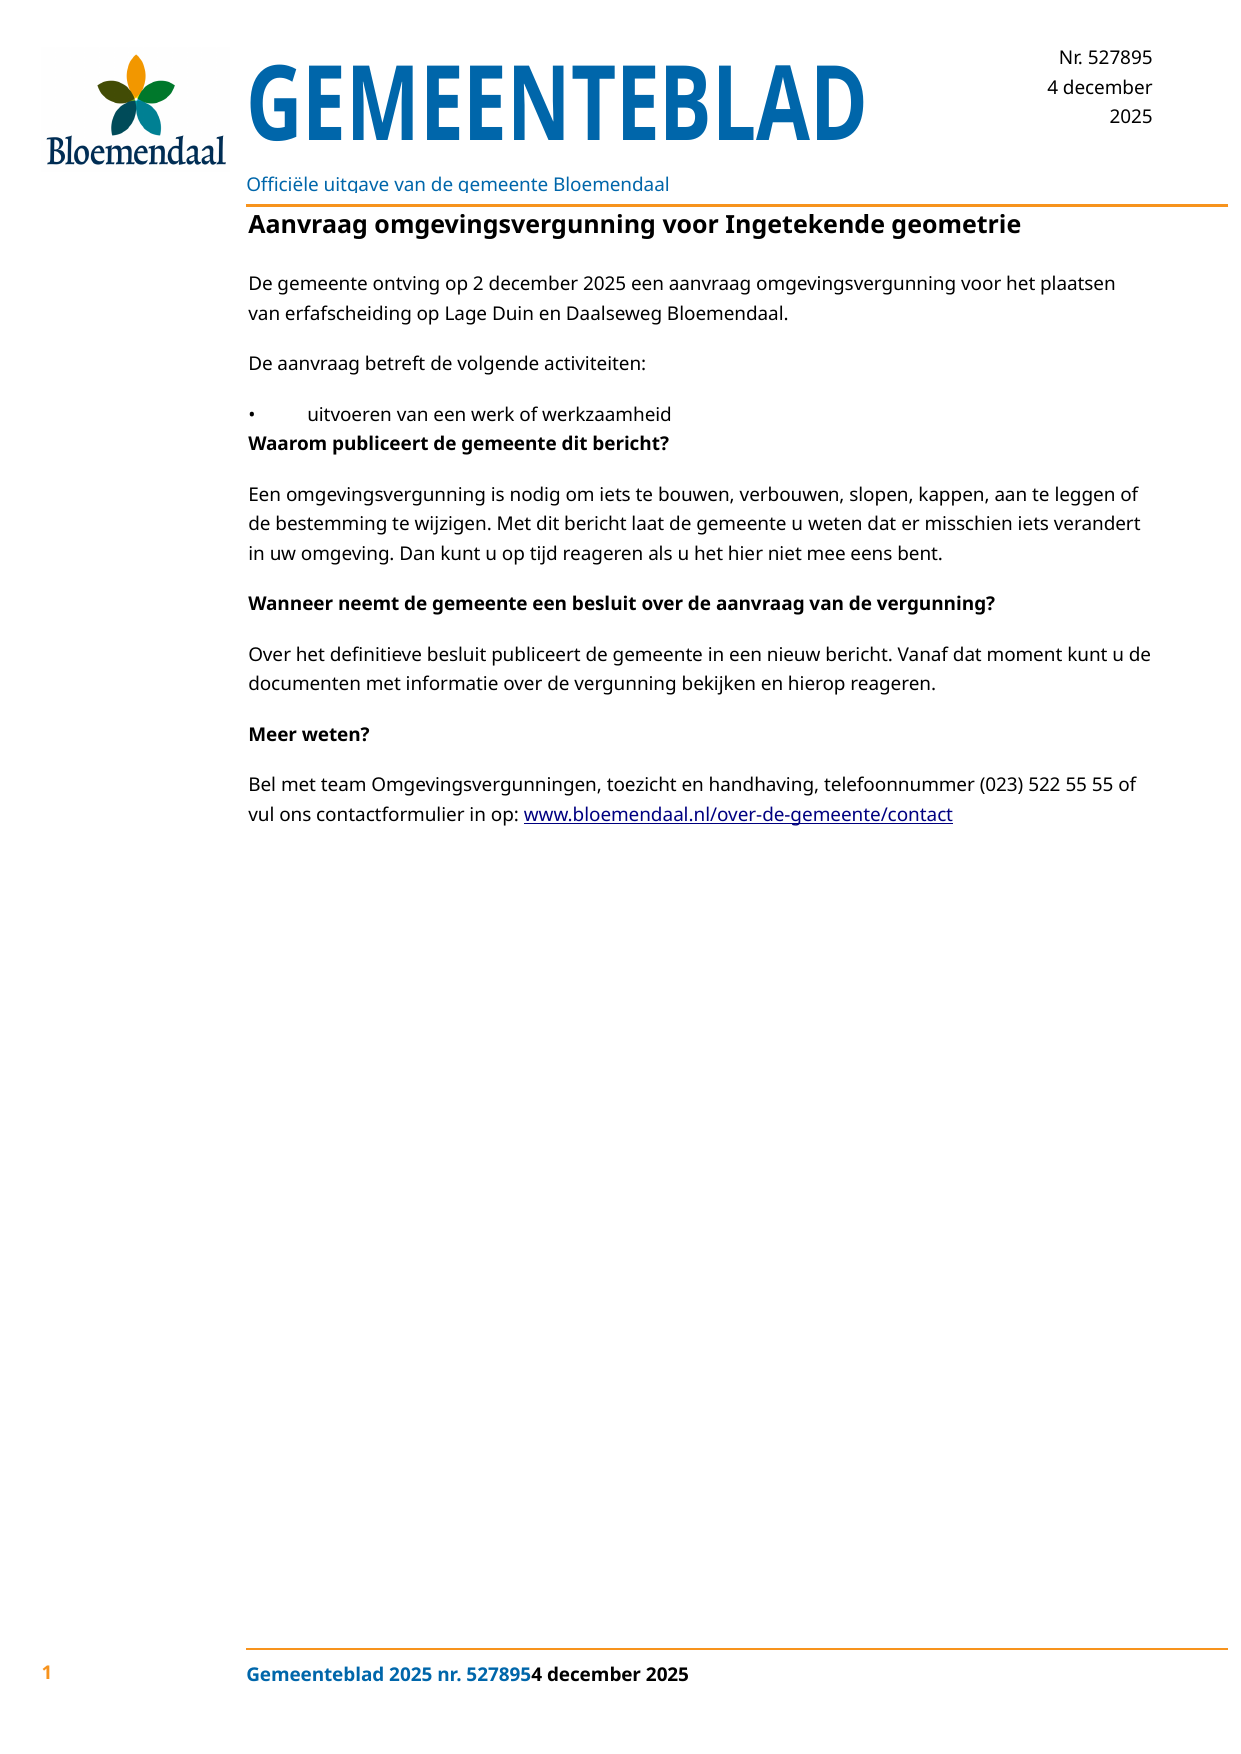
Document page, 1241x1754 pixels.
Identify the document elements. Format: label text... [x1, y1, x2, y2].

text Een omgevingsvergunning is nodig om iets te bouwen, verbouwen, slopen, kappen, aan te leggen of de bestemming te wijzigen. Met dit bericht laat de gemeente u weten dat er misschien iets verandert in uw omgeving. Dan kunt u op tijd reageren als u het hier niet mee eens bent. [248, 481, 1152, 566]
text Meer weten? [248, 721, 1152, 746]
text Bel met team Omgevingsvergunningen, toezicht en handhaving, telefoonnummer (023) 522 55 55 of vul ons contactformulier in op: www.bloemendaal.nl/over-de-gemeente/contact [248, 771, 1152, 826]
text Aanvraag omgevingsvergunning voor Ingetekende geometrie [248, 207, 1152, 241]
text Waarom publiceert de gemeente dit bericht? [248, 430, 1152, 456]
text De aanvraag betreft de volgende activiteiten: [248, 350, 1152, 376]
text De gemeente ontving op 2 december 2025 een aanvraag omgevingsvergunning voor het plaatsen van erfafscheiding op Lage Duin en Daalseweg Bloemendaal. [248, 270, 1152, 326]
picture [41, 47, 231, 172]
list uitvoeren van een werk of werkzaamheid [248, 401, 1152, 426]
text Over het definitieve besluit publiceert de gemeente in een nieuw bericht. Vanaf dat moment kunt u de documenten met informatie over de vergunning bekijken en hierop reageren. [248, 641, 1152, 696]
text Wanneer neemt de gemeente een besluit over de aanvraag van de vergunning? [248, 590, 1152, 616]
